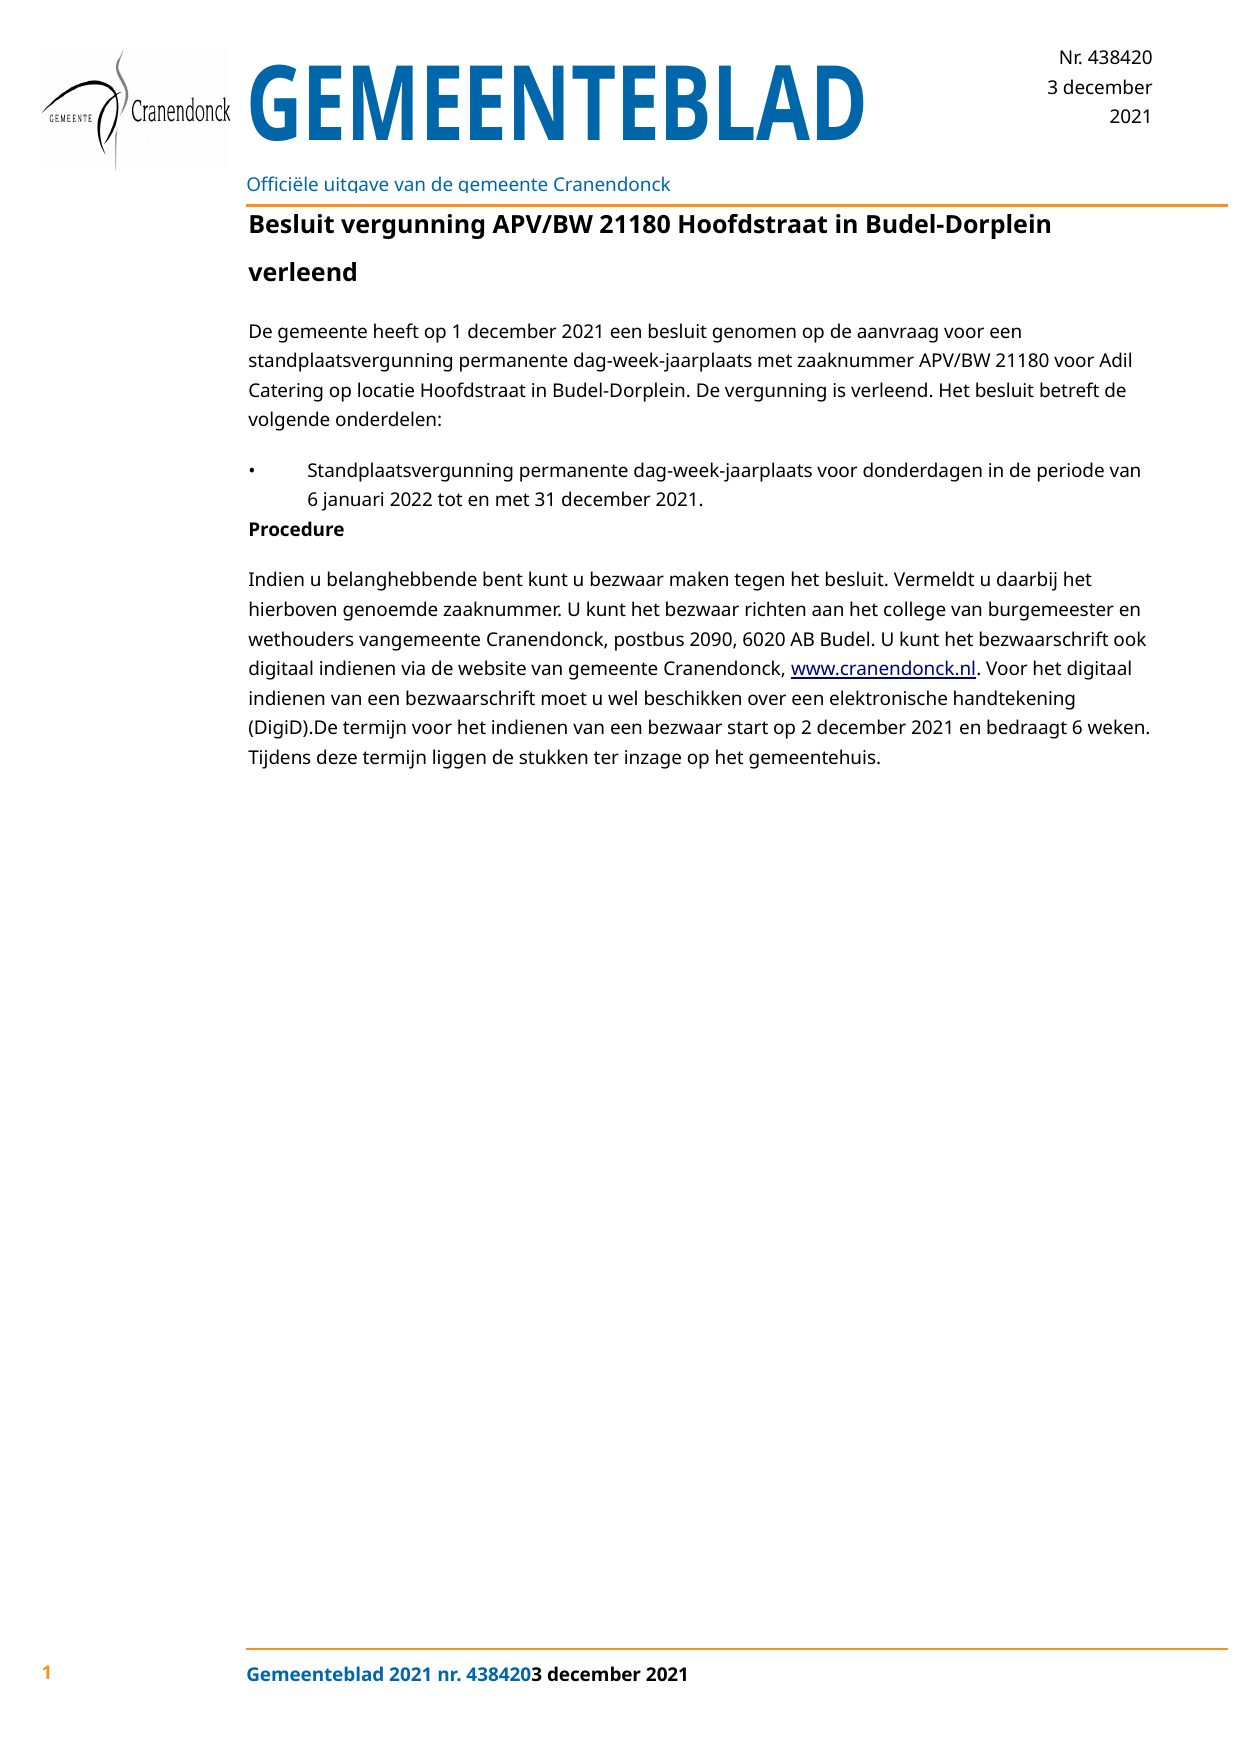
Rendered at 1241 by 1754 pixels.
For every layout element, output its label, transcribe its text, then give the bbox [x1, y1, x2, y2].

picture [41, 47, 231, 172]
text Indien u belanghebbende bent kunt u bezwaar maken tegen het besluit. Vermeldt u daarbij het hierboven genoemde zaaknummer. U kunt het bezwaar richten aan het college van burgemeester en wethouders vangemeente Cranendonck, postbus 2090, 6020 AB Budel. U kunt het bezwaarschrift ook digitaal indienen via de website van gemeente Cranendonck, www.cranendonck.nl. Voor het digitaal indienen van een bezwaarschrift moet u wel beschikken over een elektronische handtekening (DigiD).De termijn voor het indienen van een bezwaar start op 2 december 2021 en bedraagt 6 weken. Tijdens deze termijn liggen de stukken ter inzage op het gemeentehuis. [248, 567, 1152, 770]
text De gemeente heeft op 1 december 2021 een besluit genomen op de aanvraag voor een standplaatsvergunning permanente dag-week-jaarplaats met zaaknummer APV/BW 21180 voor Adil Catering op locatie Hoofdstraat in Budel-Dorplein. De vergunning is verleend. Het besluit betreft de volgende onderdelen: [248, 318, 1152, 432]
list Standplaatsvergunning permanente dag-week-jaarplaats voor donderdagen in de periode van 6 januari 2022 tot en met 31 december 2021. [248, 457, 1152, 512]
text Besluit vergunning APV/BW 21180 Hoofdstraat in Budel-Dorplein verleend [248, 207, 1152, 288]
text Procedure [248, 516, 1152, 542]
